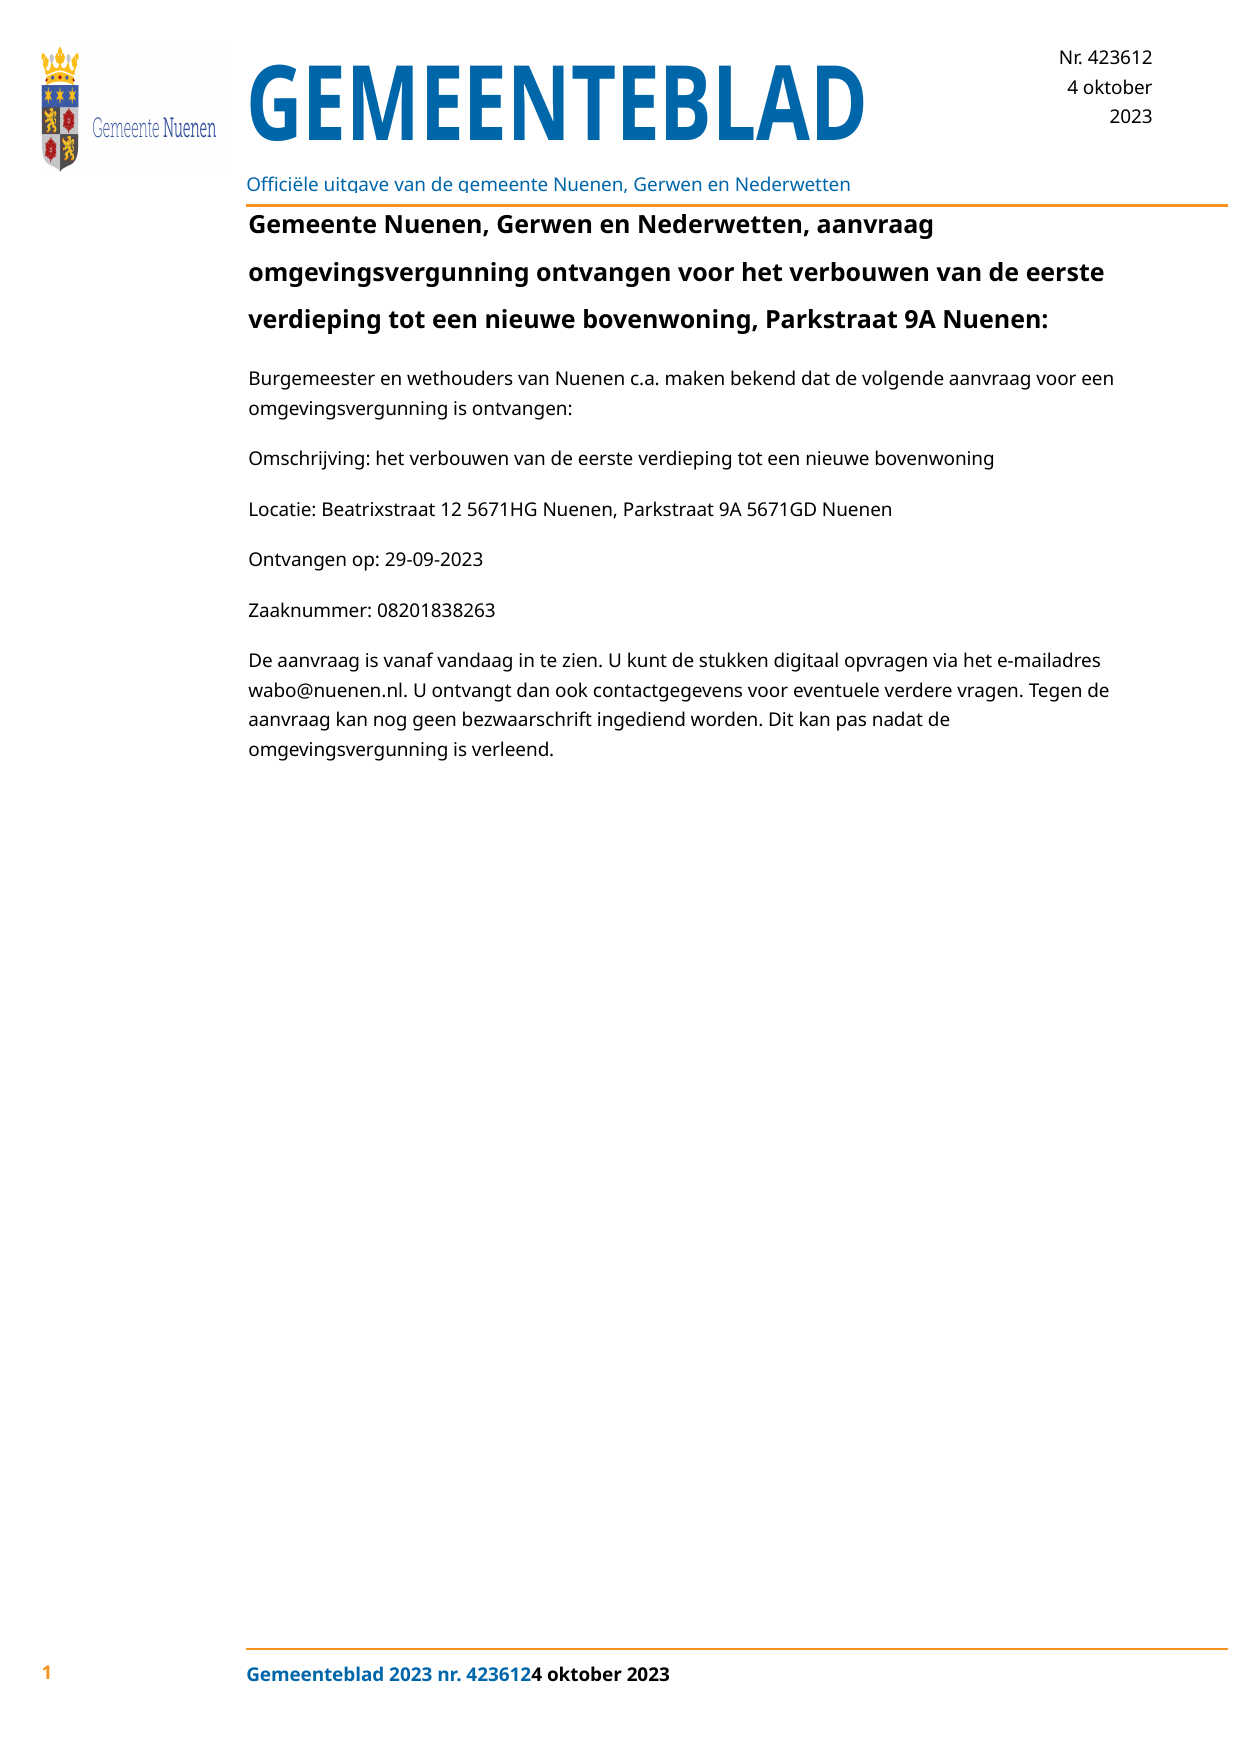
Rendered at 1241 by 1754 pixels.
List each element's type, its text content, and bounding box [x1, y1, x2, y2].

text Burgemeester en wethouders van Nuenen c.a. maken bekend dat de volgende aanvraag voor een omgevingsvergunning is ontvangen: [248, 366, 1152, 421]
text Zaaknummer: 08201838263 [248, 597, 1152, 622]
text Ontvangen op: 29-09-2023 [248, 546, 1152, 572]
picture [41, 47, 231, 172]
text Omschrijving: het verbouwen van de eerste verdieping tot een nieuwe bovenwoning [248, 446, 1152, 471]
text De aanvraag is vanaf vandaag in te zien. U kunt de stukken digitaal opvragen via het e-mailadres wabo@nuenen.nl. U ontvangt dan ook contactgegevens voor eventuele verdere vragen. Tegen de aanvraag kan nog geen bezwaarschrift ingediend worden. Dit kan pas nadat de omgevingsvergunning is verleend. [248, 647, 1152, 762]
text Gemeente Nuenen, Gerwen en Nederwetten, aanvraag omgevingsvergunning ontvangen voor het verbouwen van de eerste verdieping tot een nieuwe bovenwoning, Parkstraat 9A Nuenen: [248, 207, 1152, 336]
text Locatie: Beatrixstraat 12 5671HG Nuenen, Parkstraat 9A 5671GD Nuenen [248, 496, 1152, 522]
